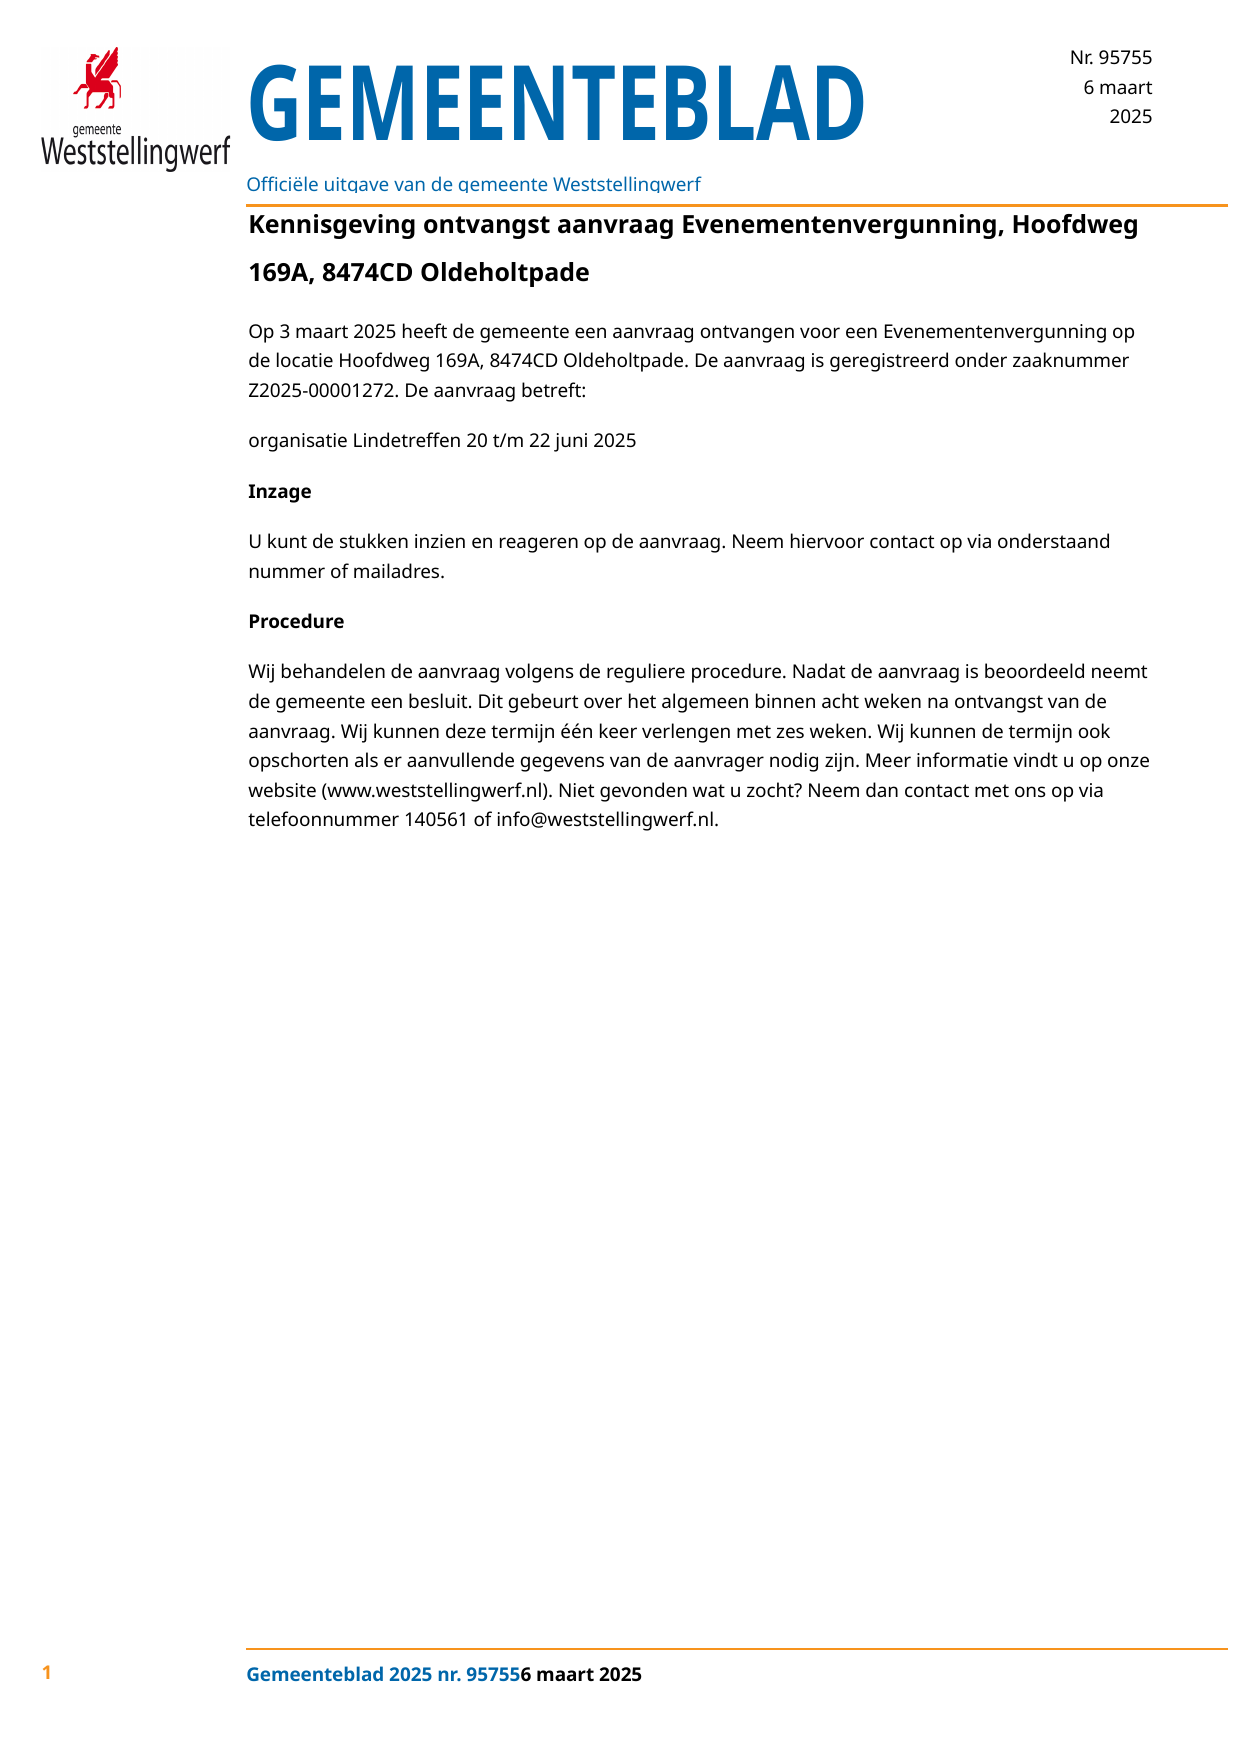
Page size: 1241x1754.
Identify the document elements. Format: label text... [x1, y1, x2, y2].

text Kennisgeving ontvangst aanvraag Evenementenvergunning, Hoofdweg 169A, 8474CD Oldeholtpade [248, 207, 1152, 288]
text U kunt de stukken inzien en reageren op de aanvraag. Neem hiervoor contact op via onderstaand nummer of mailadres. [248, 528, 1152, 584]
picture [41, 47, 231, 172]
text Procedure [248, 608, 1152, 634]
text organisatie Lindetreffen 20 t/m 22 juni 2025 [248, 427, 1152, 453]
text Op 3 maart 2025 heeft de gemeente een aanvraag ontvangen voor een Evenementenvergunning op de locatie Hoofdweg 169A, 8474CD Oldeholtpade. De aanvraag is geregistreerd onder zaaknummer Z2025-00001272. De aanvraag betreft: [248, 318, 1152, 403]
text Inzage [248, 478, 1152, 504]
text Wij behandelen de aanvraag volgens de reguliere procedure. Nadat de aanvraag is beoordeeld neemt de gemeente een besluit. Dit gebeurt over het algemeen binnen acht weken na ontvangst van de aanvraag. Wij kunnen deze termijn één keer verlengen met zes weken. Wij kunnen de termijn ook opschorten als er aanvullende gegevens van de aanvrager nodig zijn. Meer informatie vindt u op onze website (www.weststellingwerf.nl). Niet gevonden wat u zocht? Neem dan contact met ons op via telefoonnummer 140561 of info@weststellingwerf.nl. [248, 659, 1152, 832]
